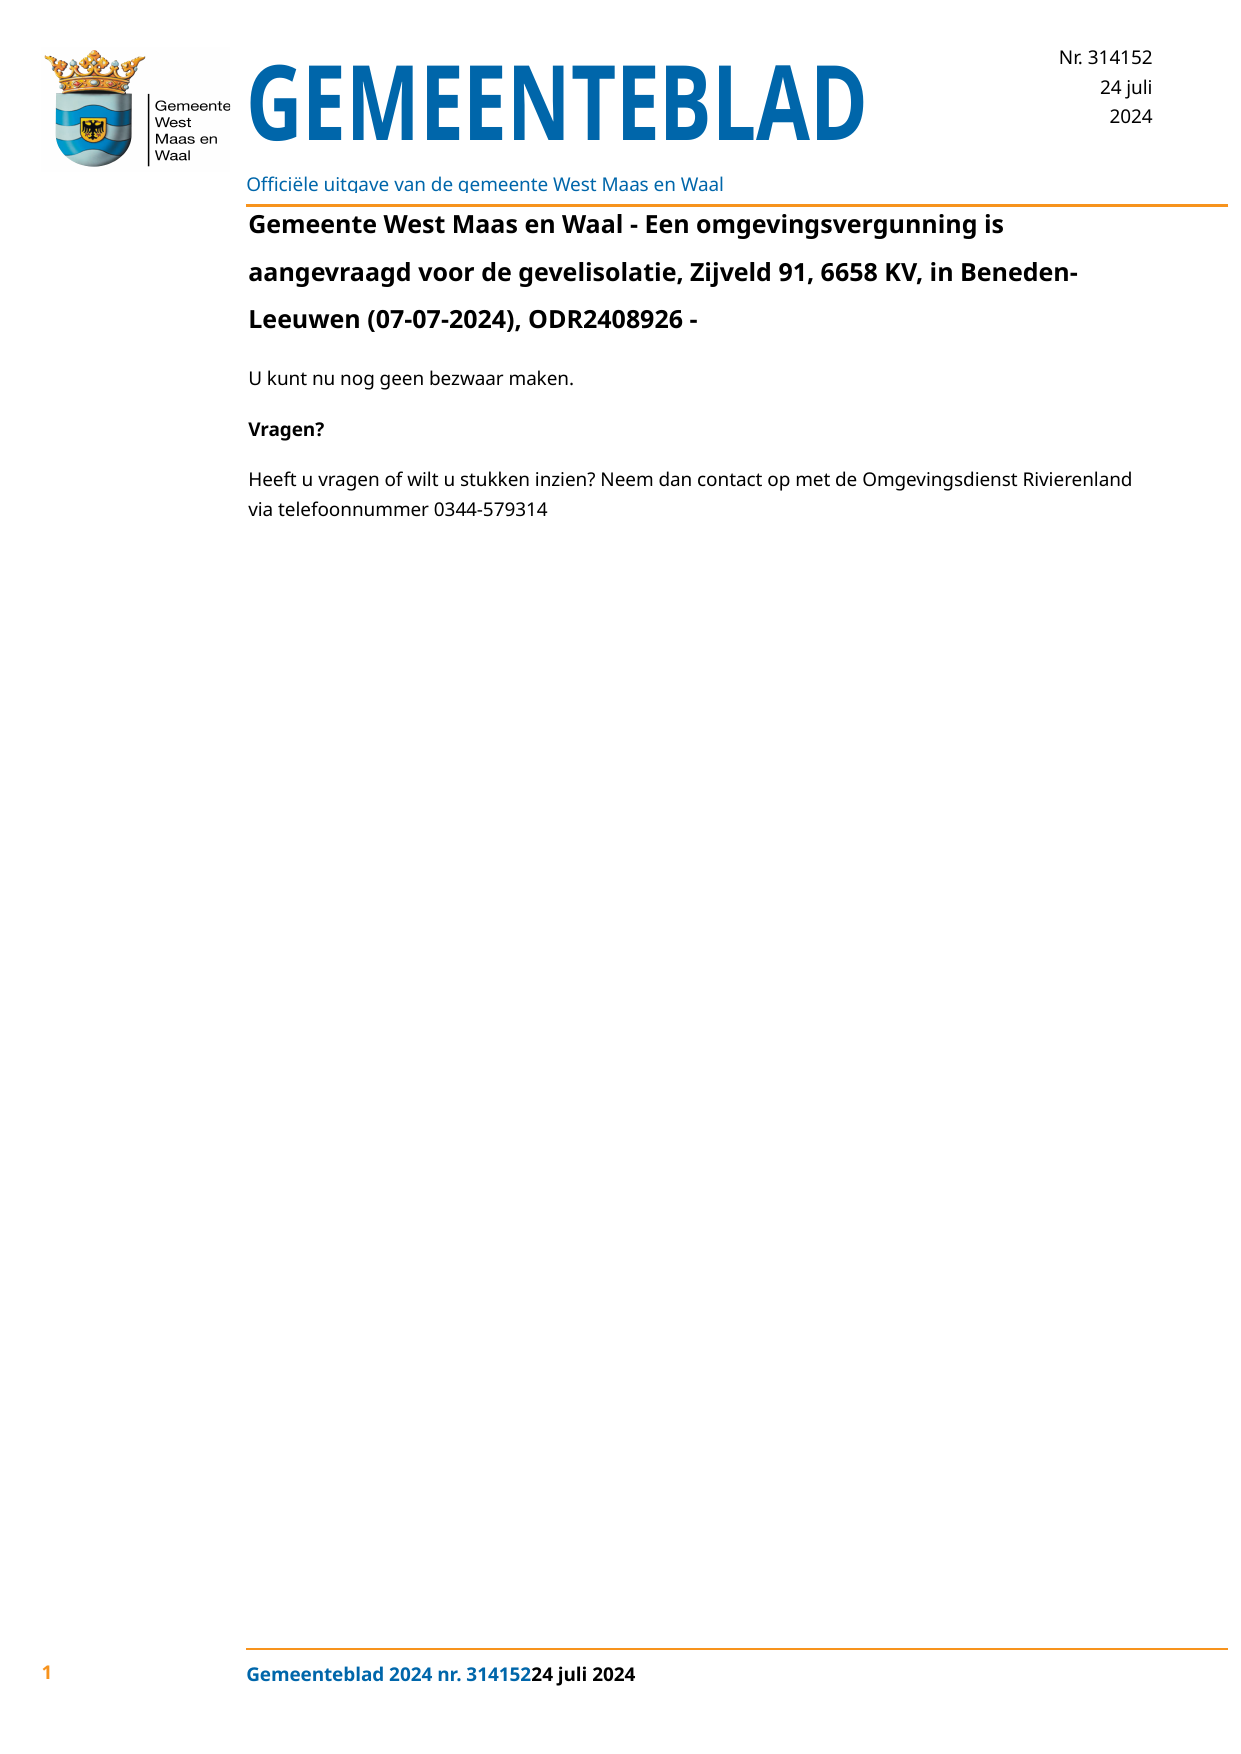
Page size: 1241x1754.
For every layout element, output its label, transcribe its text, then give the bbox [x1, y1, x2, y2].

text Gemeente West Maas en Waal - Een omgevingsvergunning is aangevraagd voor de gevelisolatie, Zijveld 91, 6658 KV, in Beneden-Leeuwen (07-07-2024), ODR2408926 - [248, 207, 1152, 336]
picture [41, 47, 231, 172]
text U kunt nu nog geen bezwaar maken. [248, 366, 1152, 391]
text Heeft u vragen of wilt u stukken inzien? Neem dan contact op met de Omgevingsdienst Rivierenland via telefoonnummer 0344-579314 [248, 466, 1152, 522]
text Vragen? [248, 416, 1152, 442]
